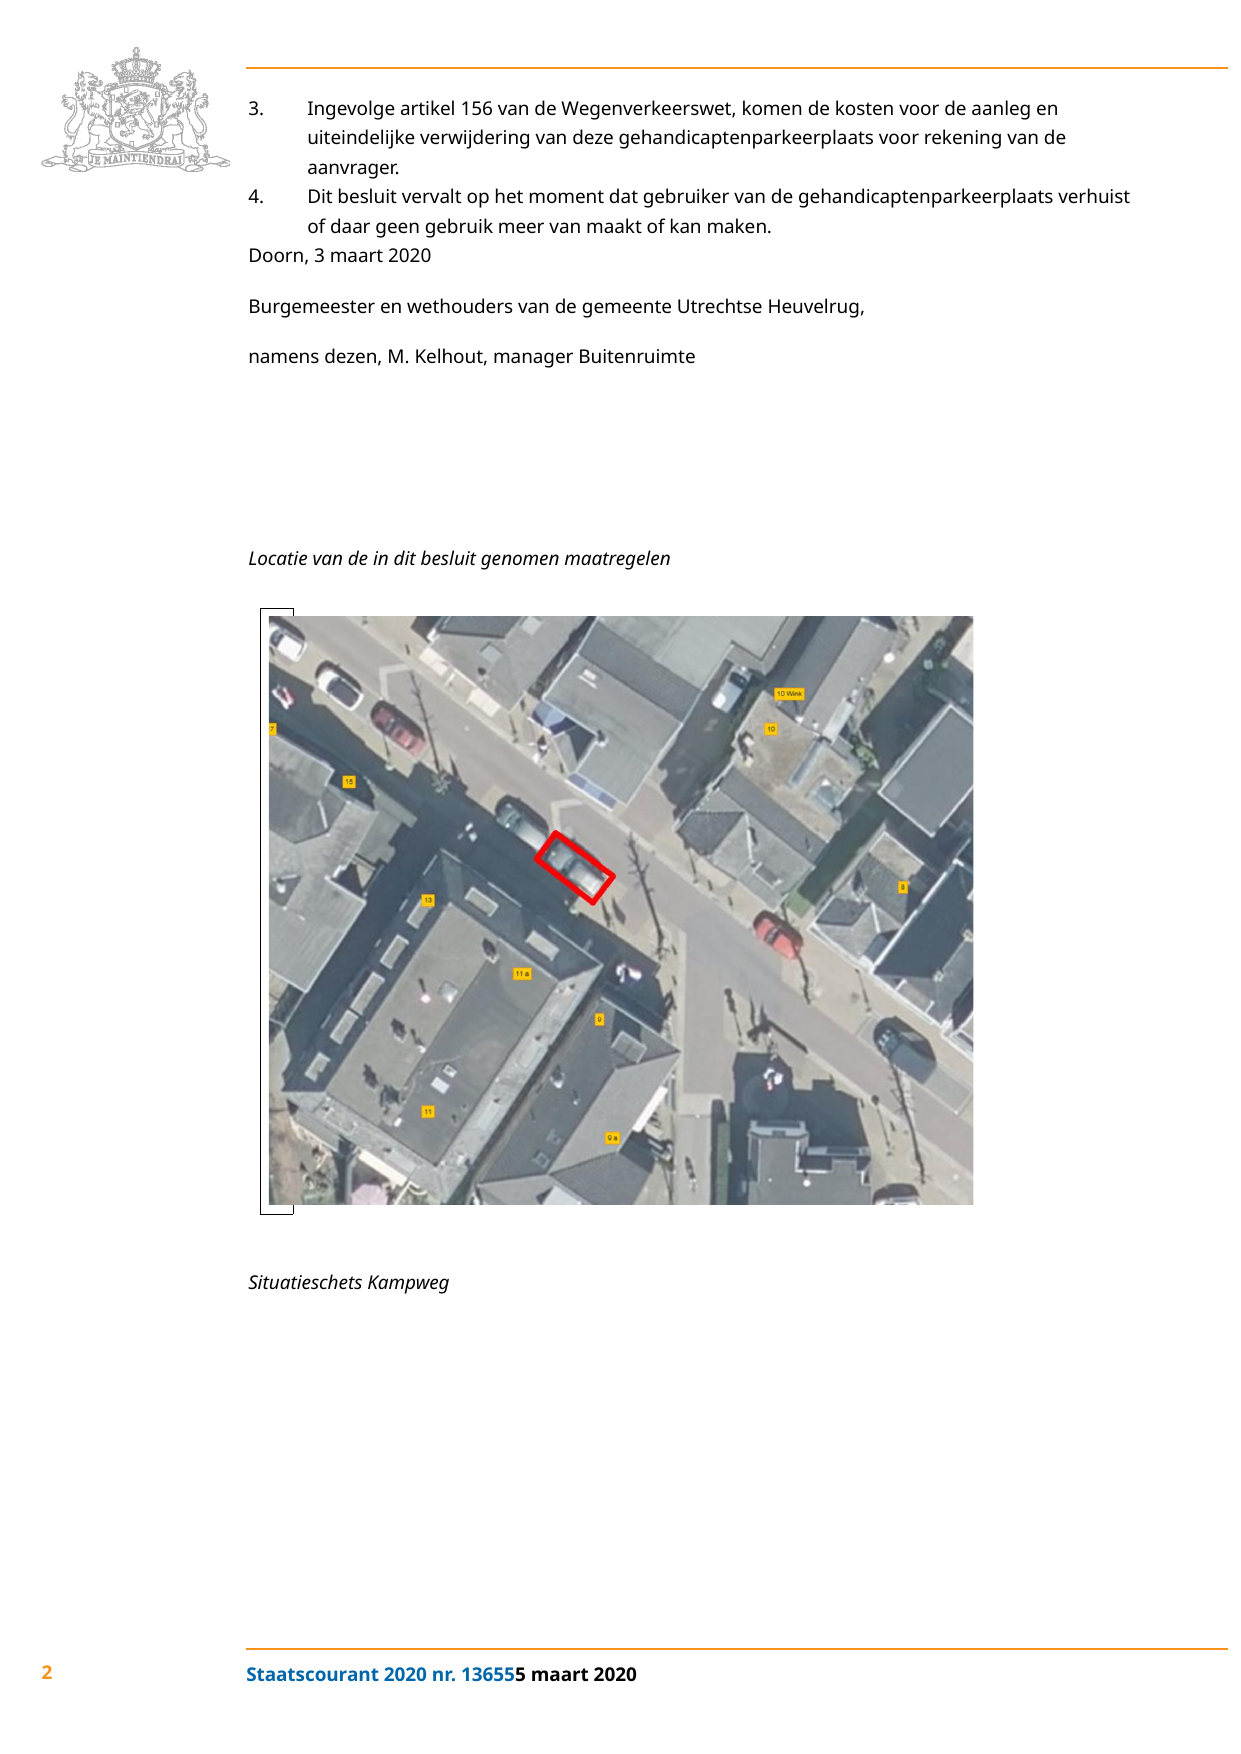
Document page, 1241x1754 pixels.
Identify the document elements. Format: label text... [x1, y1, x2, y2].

text Doorn, 3 maart 2020 [248, 243, 1152, 268]
picture [41, 47, 231, 172]
text Situatieschets Kampweg [248, 1269, 1152, 1295]
list Ingevolge artikel 156 van de Wegenverkeerswet, komen de kosten voor de aanleg en uiteindelijke verwijdering van deze gehandicaptenparkeerplaats voor rekening van de aanvrager. [248, 95, 1152, 180]
text namens dezen, M. Kelhout, manager Buitenruimte [248, 343, 1152, 369]
text Burgemeester en wethouders van de gemeente Utrechtse Heuvelrug, [248, 293, 1152, 319]
picture [268, 616, 974, 1205]
text Locatie van de in dit besluit genomen maatregelen [248, 545, 1152, 571]
list Dit besluit vervalt op het moment dat gebruiker van de gehandicaptenparkeerplaats verhuist of daar geen gebruik meer van maakt of kan maken. [248, 183, 1152, 239]
